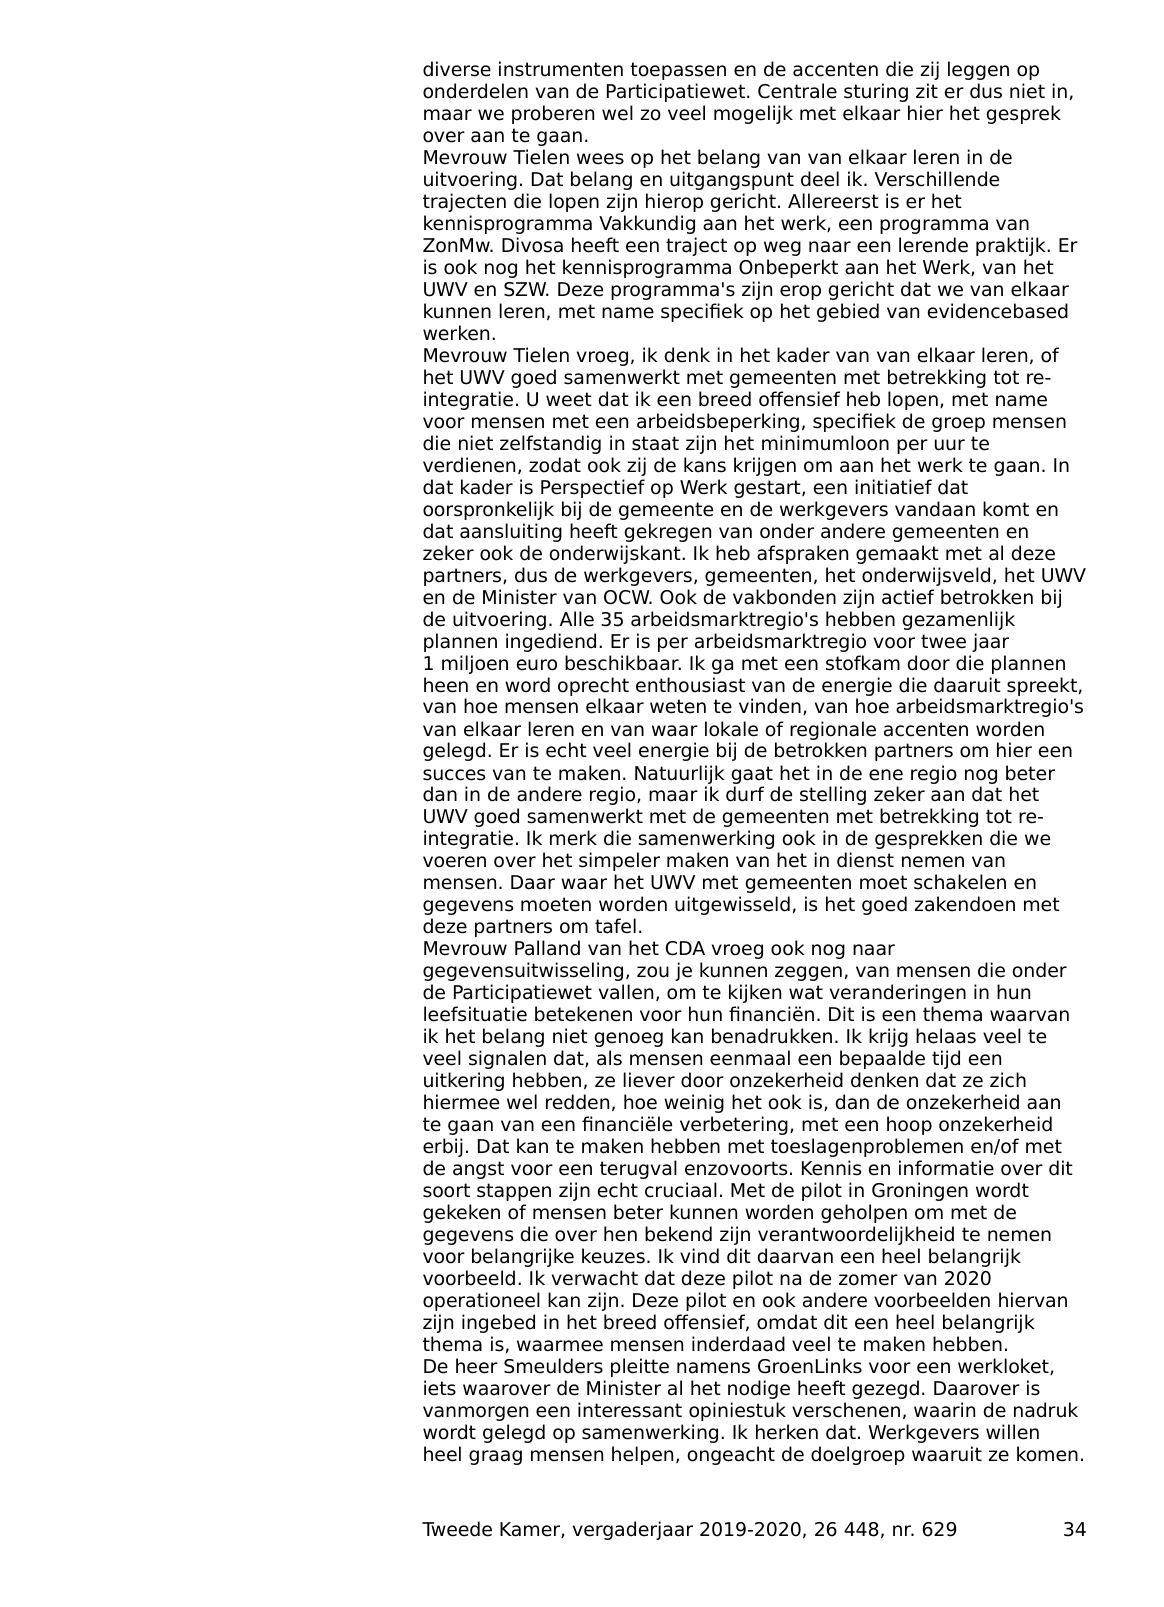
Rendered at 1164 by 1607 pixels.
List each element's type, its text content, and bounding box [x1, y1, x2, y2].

text diverse instrumenten toepassen en de accenten die zij leggen op onderdelen van de Participatiewet. Centrale sturing zit er dus niet in, maar we proberen wel zo veel mogelijk met elkaar hier het gesprek over aan te gaan. [422, 59, 1087, 147]
text De heer Smeulders pleitte namens GroenLinks voor een werkloket, iets waarover de Minister al het nodige heeft gezegd. Daarover is vanmorgen een interessant opiniestuk verschenen, waarin de nadruk wordt gelegd op samenwerking. Ik herken dat. Werkgevers willen heel graag mensen helpen, ongeacht de doelgroep waaruit ze komen. [422, 1356, 1087, 1466]
text Mevrouw Palland van het CDA vroeg ook nog naar gegevensuitwisseling, zou je kunnen zeggen, van mensen die onder de Participatiewet vallen, om te kijken wat veranderingen in hun leefsituatie betekenen voor hun financiën. Dit is een thema waarvan ik het belang niet genoeg kan benadrukken. Ik krijg helaas veel te veel signalen dat, als mensen eenmaal een bepaalde tijd een uitkering hebben, ze liever door onzekerheid denken dat ze zich hiermee wel redden, hoe weinig het ook is, dan de onzekerheid aan te gaan van een financiële verbetering, met een hoop onzekerheid erbij. Dat kan te maken hebben met toeslagenproblemen en/of met de angst voor een terugval enzovoorts. Kennis en informatie over dit soort stappen zijn echt cruciaal. Met de pilot in Groningen wordt gekeken of mensen beter kunnen worden geholpen om met de gegevens die over hen bekend zijn verantwoordelijkheid te nemen voor belangrijke keuzes. Ik vind dit daarvan een heel belangrijk voorbeeld. Ik verwacht dat deze pilot na de zomer van 2020 operationeel kan zijn. Deze pilot en ook andere voorbeelden hiervan zijn ingebed in het breed offensief, omdat dit een heel belangrijk thema is, waarmee mensen inderdaad veel te maken hebben. [422, 938, 1087, 1356]
text Mevrouw Tielen wees op het belang van van elkaar leren in de uitvoering. Dat belang en uitgangspunt deel ik. Verschillende trajecten die lopen zijn hierop gericht. Allereerst is er het kennisprogramma Vakkundig aan het werk, een programma van ZonMw. Divosa heeft een traject op weg naar een lerende praktijk. Er is ook nog het kennisprogramma Onbeperkt aan het Werk, van het UWV en SZW. Deze programma's zijn erop gericht dat we van elkaar kunnen leren, met name specifiek op het gebied van evidencebased werken. [422, 147, 1087, 345]
text Mevrouw Tielen vroeg, ik denk in het kader van van elkaar leren, of het UWV goed samenwerkt met gemeenten met betrekking tot re-integratie. U weet dat ik een breed offensief heb lopen, met name voor mensen met een arbeidsbeperking, specifiek de groep mensen die niet zelfstandig in staat zijn het minimumloon per uur te verdienen, zodat ook zij de kans krijgen om aan het werk te gaan. In dat kader is Perspectief op Werk gestart, een initiatief dat oorspronkelijk bij de gemeente en de werkgevers vandaan komt en dat aansluiting heeft gekregen van onder andere gemeenten en zeker ook de onderwijskant. Ik heb afspraken gemaakt met al deze partners, dus de werkgevers, gemeenten, het onderwijsveld, het UWV en de Minister van OCW. Ook de vakbonden zijn actief betrokken bij de uitvoering. Alle 35 arbeidsmarktregio's hebben gezamenlijk plannen ingediend. Er is per arbeidsmarktregio voor twee jaar 1 miljoen euro beschikbaar. Ik ga met een stofkam door die plannen heen en word oprecht enthousiast van de energie die daaruit spreekt, van hoe mensen elkaar weten te vinden, van hoe arbeidsmarktregio's van elkaar leren en van waar lokale of regionale accenten worden gelegd. Er is echt veel energie bij de betrokken partners om hier een succes van te maken. Natuurlijk gaat het in de ene regio nog beter dan in de andere regio, maar ik durf de stelling zeker aan dat het UWV goed samenwerkt met de gemeenten met betrekking tot re-integratie. Ik merk die samenwerking ook in de gesprekken die we voeren over het simpeler maken van het in dienst nemen van mensen. Daar waar het UWV met gemeenten moet schakelen en gegevens moeten worden uitgewisseld, is het goed zakendoen met deze partners om tafel. [422, 345, 1087, 938]
